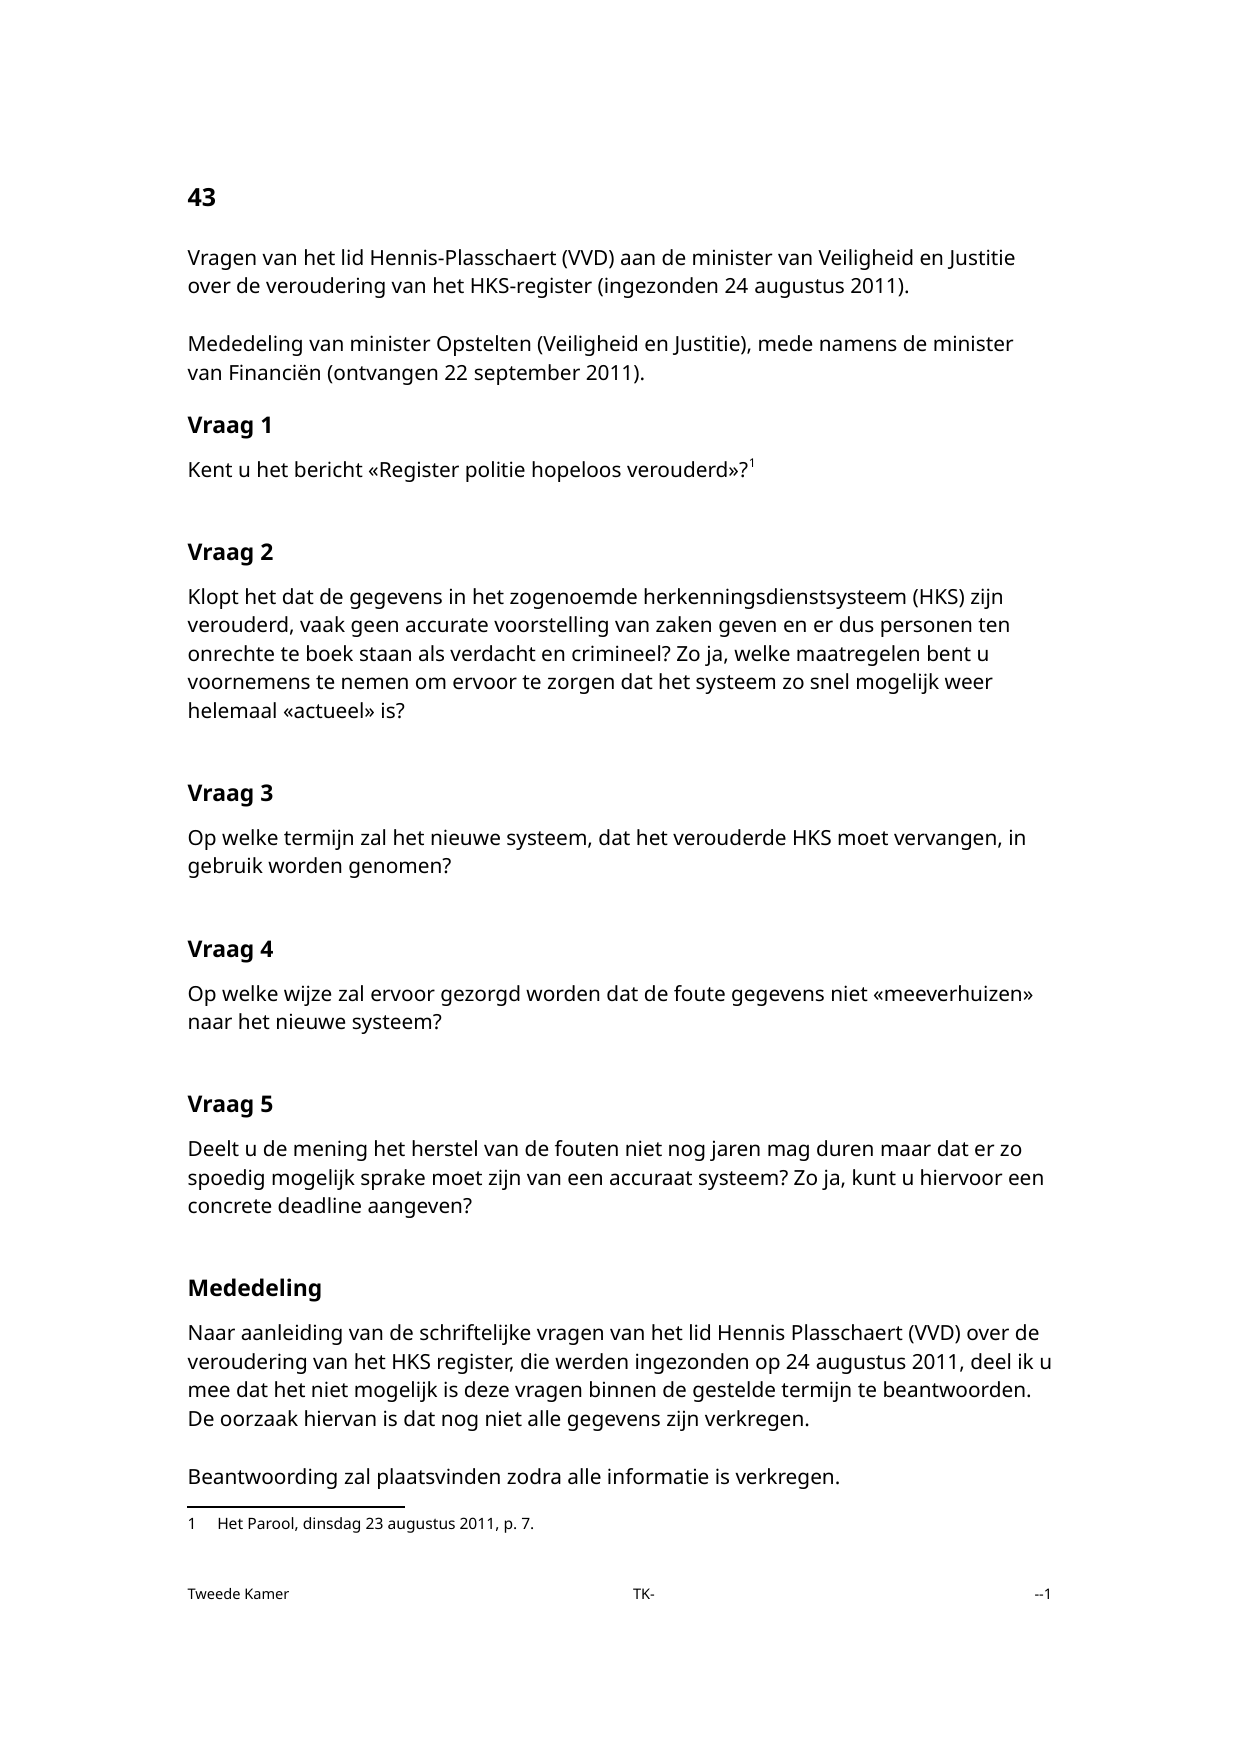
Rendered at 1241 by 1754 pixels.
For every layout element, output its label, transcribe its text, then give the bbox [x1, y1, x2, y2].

text Op welke wijze zal ervoor gezorgd worden dat de foute gegevens niet «meeverhuizen» naar het nieuwe systeem? [187, 979, 1053, 1036]
text Naar aanleiding van de schriftelijke vragen van het lid Hennis Plasschaert (VVD) over de veroudering van het HKS register, die werden ingezonden op 24 augustus 2011, deel ik u mee dat het niet mogelijk is deze vragen binnen de gestelde termijn te beantwoorden. De oorzaak hiervan is dat nog niet alle gegevens zijn verkregen. [187, 1318, 1053, 1432]
text Mededeling van minister Opstelten (Veiligheid en Justitie), mede namens de minister van Financiën (ontvangen 22 september 2011). [187, 329, 1053, 386]
text Het Parool, dinsdag 23 augustus 2011, p. 7. [187, 1506, 1053, 1534]
text Kent u het bericht «Register politie hopeloos verouderd»? [187, 455, 1053, 483]
text Klopt het dat de gegevens in het zogenoemde herkenningsdienstsysteem (HKS) zijn verouderd, vaak geen accurate voorstelling van zaken geven en er dus personen ten onrechte te boek staan als verdacht en crimineel? Zo ja, welke maatregelen bent u voornemens te nemen om ervoor te zorgen dat het systeem zo snel mogelijk weer helemaal «actueel» is? [187, 582, 1053, 724]
subtitle Vraag 1 [187, 409, 1053, 440]
text 43 [187, 179, 1053, 213]
subtitle Mededeling [187, 1272, 1053, 1303]
subtitle Vraag 3 [187, 777, 1053, 808]
subtitle Vraag 5 [187, 1088, 1053, 1119]
subtitle Vraag 2 [187, 536, 1053, 567]
text Deelt u de mening het herstel van de fouten niet nog jaren mag duren maar dat er zo spoedig mogelijk sprake moet zijn van een accuraat systeem? Zo ja, kunt u hiervoor een concrete deadline aangeven? [187, 1134, 1053, 1220]
subtitle Vraag 4 [187, 932, 1053, 964]
text Vragen van het lid Hennis-Plasschaert (VVD) aan de minister van Veiligheid en Justitie over de veroudering van het HKS-register (ingezonden 24 augustus 2011). [187, 243, 1053, 300]
text Op welke termijn zal het nieuwe systeem, dat het verouderde HKS moet vervangen, in gebruik worden genomen? [187, 823, 1053, 880]
text Beantwoording zal plaatsvinden zodra alle informatie is verkregen. [187, 1462, 1053, 1491]
